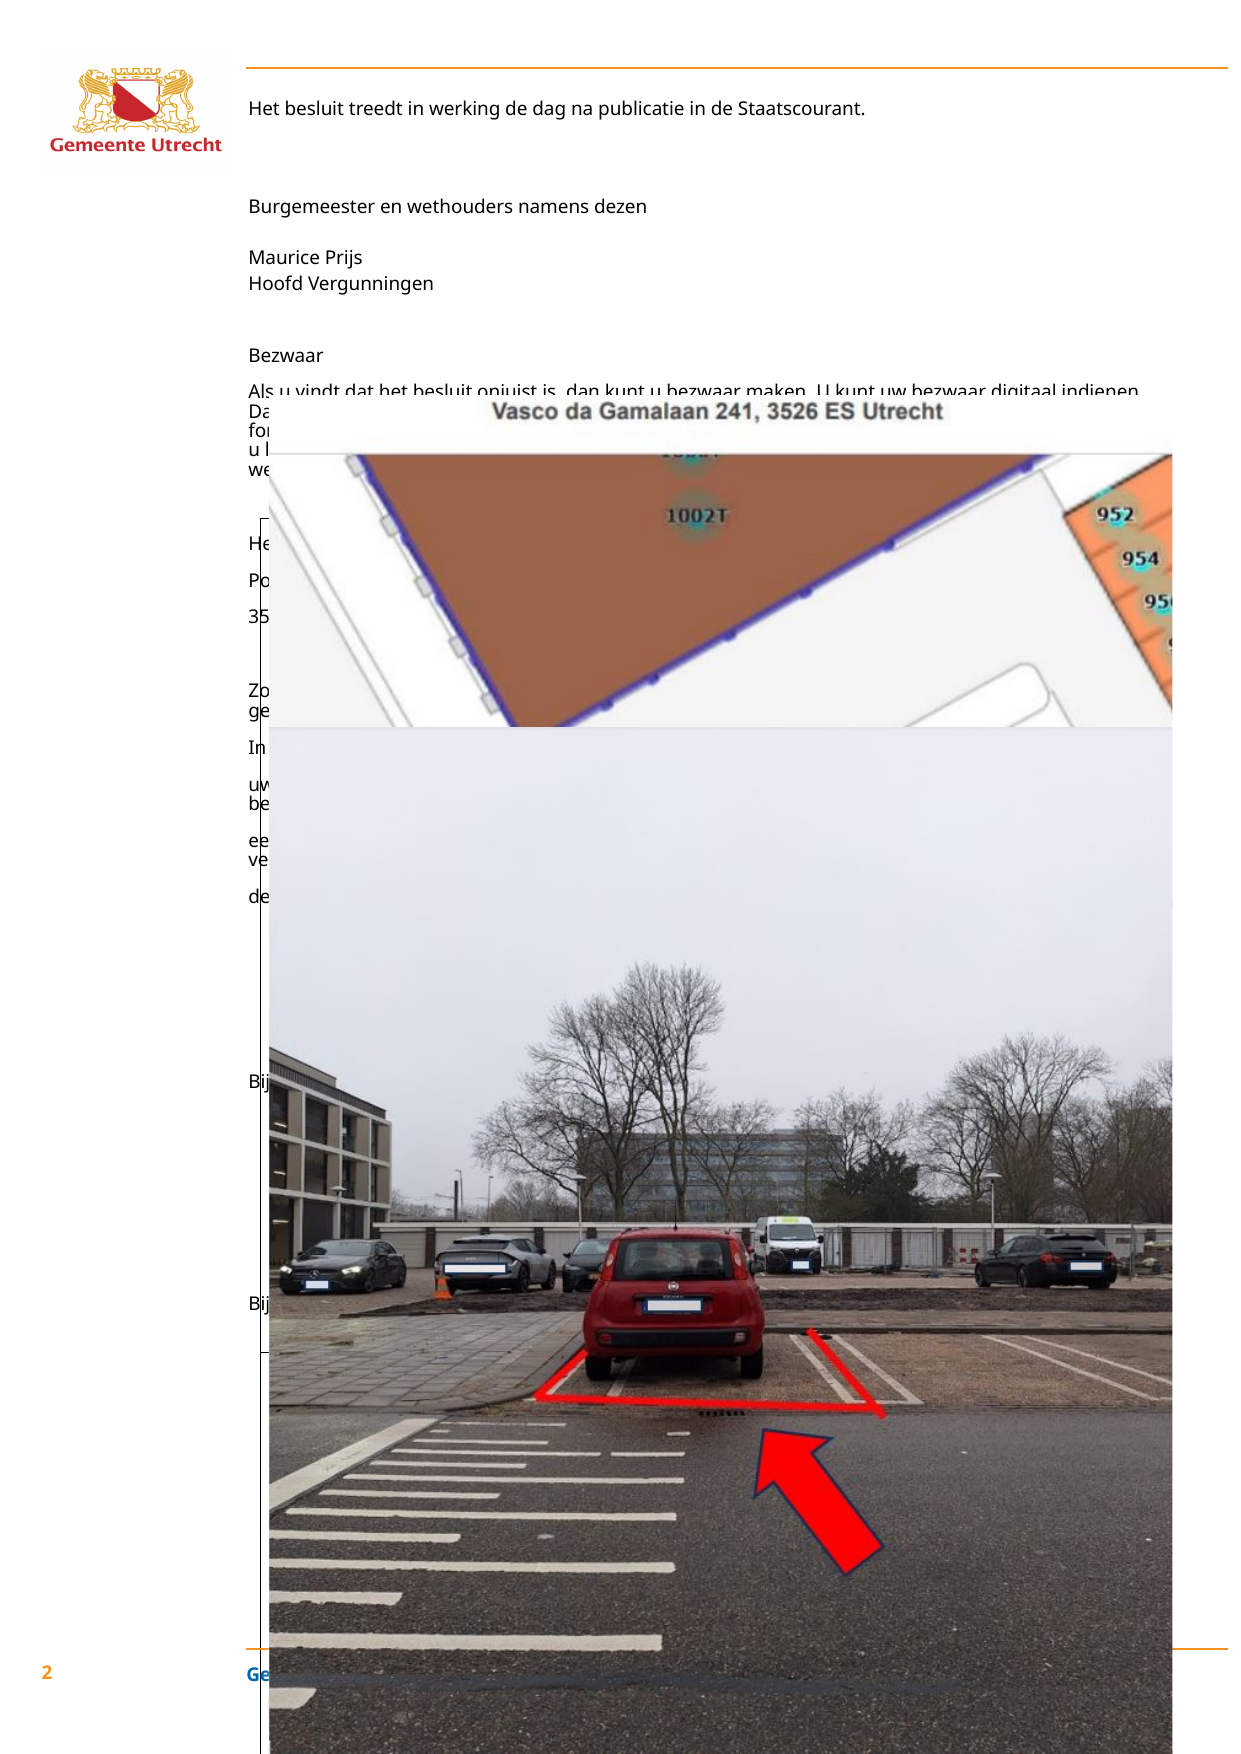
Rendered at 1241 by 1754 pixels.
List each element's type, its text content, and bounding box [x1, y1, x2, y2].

text Als u vindt dat het besluit onjuist is, dan kunt u bezwaar maken. U kunt uw bezwaar digitaal indienen. Daarvoor kunt u alleen gebruik maken van het door de gemeente beschikbaar gestelde digitale formulier. Dit vindt u op www.utrecht.nl/bezwaar. U kunt het bezwaar niet per e-mail indienen. Maakt u liever per brief bezwaar, dan kunt u uw bezwaarschrift sturen aan het College van burgemeester en wethouders. [248, 383, 1152, 480]
text Bezwaar [248, 347, 1152, 366]
text Burgemeester en wethouders namens dezen [248, 193, 1152, 219]
text Het besluit treedt in werking de dag na publicatie in de Staatscourant. [248, 95, 1152, 121]
picture [41, 47, 231, 172]
picture [268, 395, 1173, 1754]
text Maurice Prijs [248, 244, 1152, 270]
text Hoofd Vergunningen [248, 270, 1152, 296]
